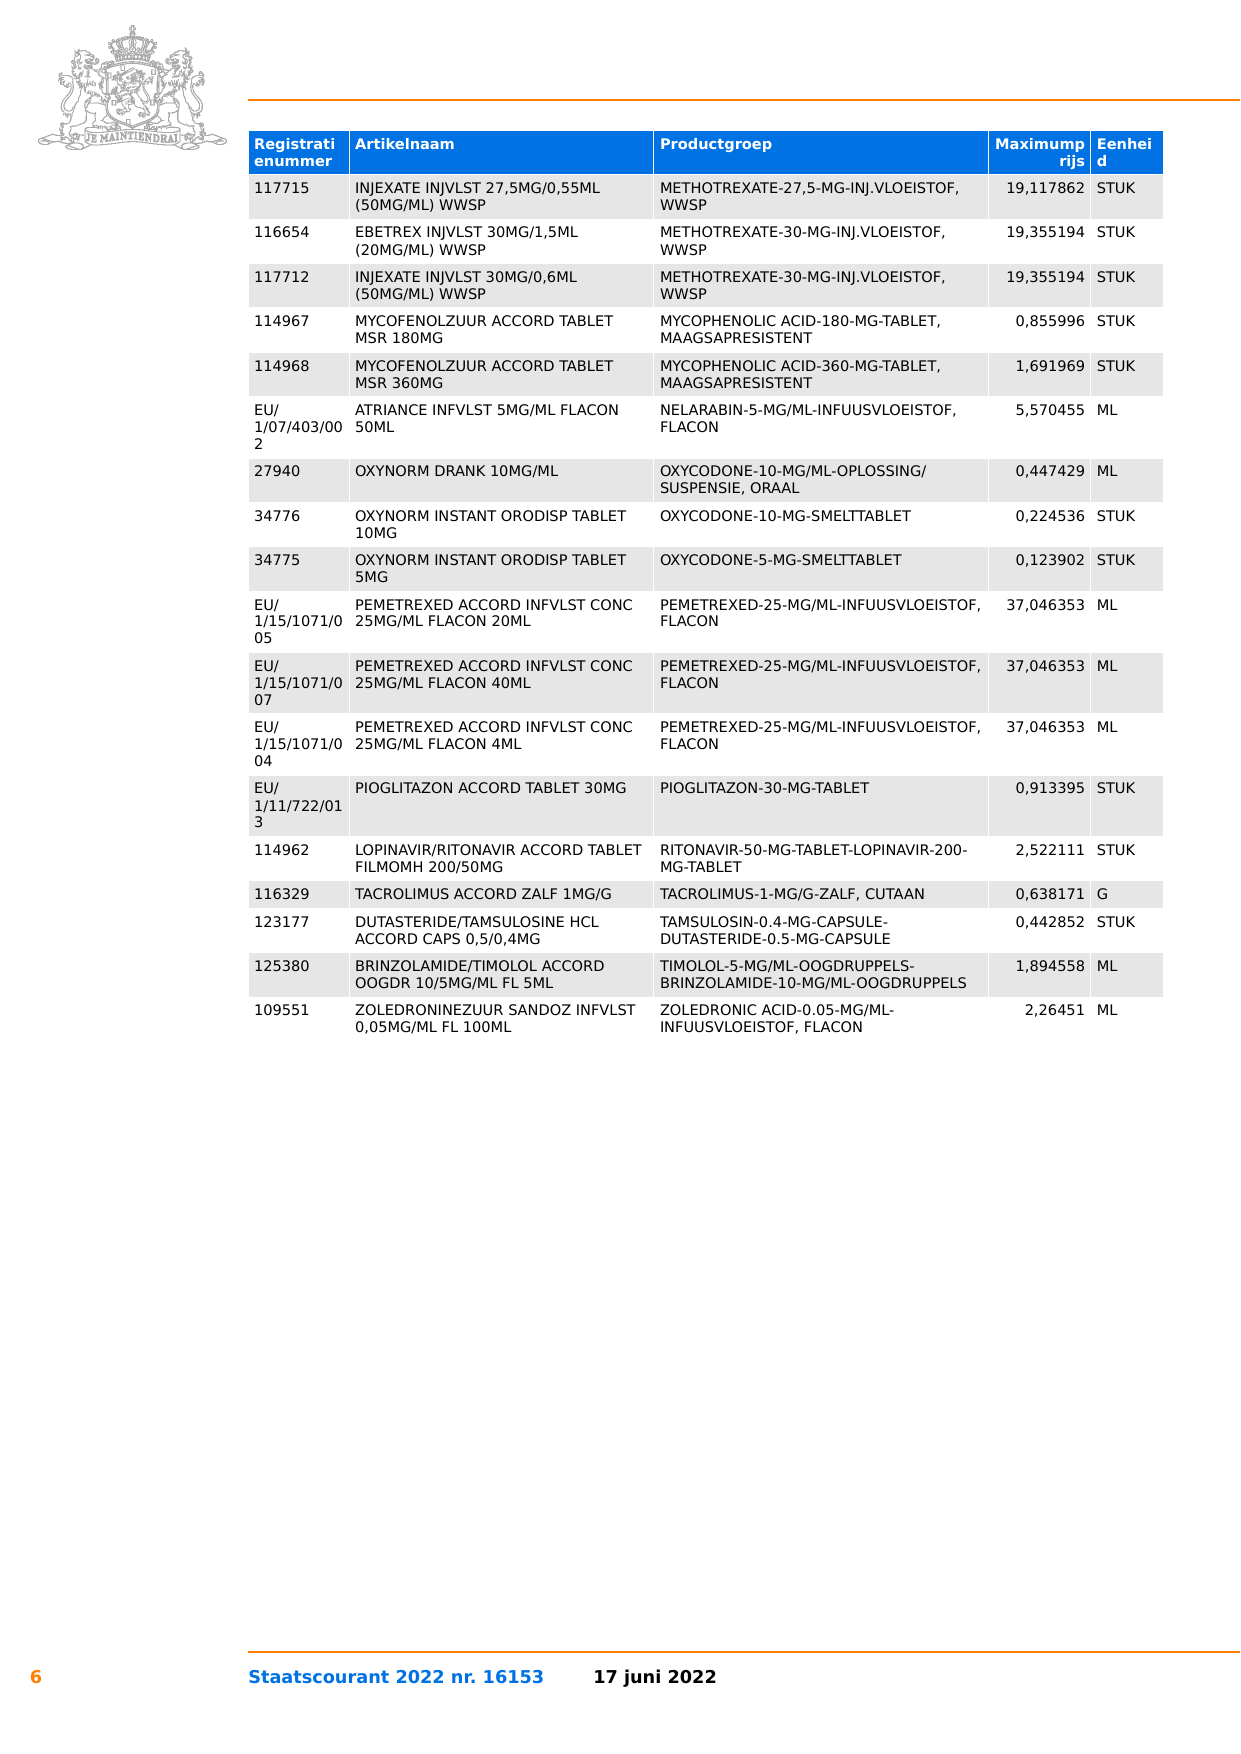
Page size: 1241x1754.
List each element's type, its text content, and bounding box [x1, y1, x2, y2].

table_cell PEMETREXED ACCORD INFVLST CONC 25MG/ML FLACON 40ML [350, 653, 653, 713]
table_cell STUK [1091, 547, 1163, 591]
table_cell 114968 [249, 353, 349, 396]
table_cell ZOLEDRONIC ACID-0.05-MG/ML-INFUUSVLOEISTOF, FLACON [654, 998, 988, 1041]
table_cell OXYCODONE-5-MG-SMELTTABLET [654, 547, 988, 591]
table_cell STUK [1091, 353, 1163, 396]
table_header Artikelnaam [350, 131, 653, 174]
table_cell 27940 [249, 459, 349, 502]
table_cell 0,123902 [989, 547, 1090, 591]
table_cell 19,117862 [989, 175, 1090, 219]
table_header Productgroep [654, 131, 988, 174]
table_cell 37,046353 [989, 714, 1090, 775]
table_cell STUK [1091, 909, 1163, 952]
table_cell STUK [1091, 503, 1163, 546]
table_cell EBETREX INJVLST 30MG/1,5ML (20MG/ML) WWSP [350, 220, 653, 263]
table_cell ML [1091, 998, 1163, 1041]
table_cell MYCOFENOLZUUR ACCORD TABLET MSR 180MG [350, 309, 653, 352]
table_cell PIOGLITAZON-30-MG-TABLET [654, 776, 988, 836]
table_cell LOPINAVIR/RITONAVIR ACCORD TABLET FILMOMH 200/50MG [350, 837, 653, 880]
table_cell 19,355194 [989, 264, 1090, 307]
table_cell STUK [1091, 837, 1163, 880]
table_cell OXYCODONE-10-MG/ML-OPLOSSING/SUSPENSIE, ORAAL [654, 459, 988, 502]
table_cell MYCOPHENOLIC ACID-180-MG-TABLET, MAAGSAPRESISTENT [654, 309, 988, 352]
table_cell 116654 [249, 220, 349, 263]
table_cell 34776 [249, 503, 349, 546]
table_cell EU/1/15/1071/004 [249, 714, 349, 775]
table_cell RITONAVIR-50-MG-TABLET-LOPINAVIR-200-MG-TABLET [654, 837, 988, 880]
table_cell STUK [1091, 175, 1163, 219]
table_cell 1,691969 [989, 353, 1090, 396]
table_cell PEMETREXED-25-MG/ML-INFUUSVLOEISTOF, FLACON [654, 714, 988, 775]
table_cell 0,442852 [989, 909, 1090, 952]
table_cell STUK [1091, 776, 1163, 836]
table_cell ML [1091, 653, 1163, 713]
table_cell MYCOFENOLZUUR ACCORD TABLET MSR 360MG [350, 353, 653, 396]
table_cell 5,570455 [989, 397, 1090, 457]
table_cell 0,638171 [989, 881, 1090, 908]
table_header Registratienummer [249, 131, 349, 174]
table_cell STUK [1091, 264, 1163, 307]
table_cell 2,522111 [989, 837, 1090, 880]
table_cell TIMOLOL-5-MG/ML-OOGDRUPPELS-BRINZOLAMIDE-10-MG/ML-OOGDRUPPELS [654, 953, 988, 997]
table_cell EU/1/07/403/002 [249, 397, 349, 457]
table_cell 114962 [249, 837, 349, 880]
table_cell 114967 [249, 309, 349, 352]
table_cell OXYNORM DRANK 10MG/ML [350, 459, 653, 502]
table_cell 34775 [249, 547, 349, 591]
table_cell TACROLIMUS-1-MG/G-ZALF, CUTAAN [654, 881, 988, 908]
table_cell PIOGLITAZON ACCORD TABLET 30MG [350, 776, 653, 836]
table_cell OXYNORM INSTANT ORODISP TABLET 10MG [350, 503, 653, 546]
table_cell PEMETREXED ACCORD INFVLST CONC 25MG/ML FLACON 20ML [350, 592, 653, 652]
table_cell OXYNORM INSTANT ORODISP TABLET 5MG [350, 547, 653, 591]
table_cell ML [1091, 397, 1163, 457]
table_cell 2,26451 [989, 998, 1090, 1041]
table_cell PEMETREXED ACCORD INFVLST CONC 25MG/ML FLACON 4ML [350, 714, 653, 775]
table_header Eenheid [1091, 131, 1163, 174]
table_cell OXYCODONE-10-MG-SMELTTABLET [654, 503, 988, 546]
picture [38, 25, 227, 150]
table_cell 0,224536 [989, 503, 1090, 546]
table_cell 37,046353 [989, 653, 1090, 713]
table_cell STUK [1091, 220, 1163, 263]
table_cell DUTASTERIDE/TAMSULOSINE HCL ACCORD CAPS 0,5/0,4MG [350, 909, 653, 952]
table_cell PEMETREXED-25-MG/ML-INFUUSVLOEISTOF, FLACON [654, 653, 988, 713]
table_cell EU/1/15/1071/005 [249, 592, 349, 652]
table_cell G [1091, 881, 1163, 908]
table_header Maximumprijs [989, 131, 1090, 174]
table_cell ML [1091, 592, 1163, 652]
table_cell ML [1091, 953, 1163, 997]
table_cell MYCOPHENOLIC ACID-360-MG-TABLET, MAAGSAPRESISTENT [654, 353, 988, 396]
table_cell 116329 [249, 881, 349, 908]
table_cell 0,855996 [989, 309, 1090, 352]
table_cell 125380 [249, 953, 349, 997]
table_cell ZOLEDRONINEZUUR SANDOZ INFVLST 0,05MG/ML FL 100ML [350, 998, 653, 1041]
table_cell 109551 [249, 998, 349, 1041]
table_cell 37,046353 [989, 592, 1090, 652]
table_cell TACROLIMUS ACCORD ZALF 1MG/G [350, 881, 653, 908]
table_cell BRINZOLAMIDE/TIMOLOL ACCORD OOGDR 10/5MG/ML FL 5ML [350, 953, 653, 997]
table_cell NELARABIN-5-MG/ML-INFUUSVLOEISTOF, FLACON [654, 397, 988, 457]
table_cell EU/1/15/1071/007 [249, 653, 349, 713]
table_cell ML [1091, 459, 1163, 502]
table_cell 0,913395 [989, 776, 1090, 836]
table_cell 0,447429 [989, 459, 1090, 502]
table_cell EU/1/11/722/013 [249, 776, 349, 836]
table_cell 117712 [249, 264, 349, 307]
table_cell INJEXATE INJVLST 27,5MG/0,55ML (50MG/ML) WWSP [350, 175, 653, 219]
table_cell ATRIANCE INFVLST 5MG/ML FLACON 50ML [350, 397, 653, 457]
table_cell TAMSULOSIN-0.4-MG-CAPSULE-DUTASTERIDE-0.5-MG-CAPSULE [654, 909, 988, 952]
table_cell ML [1091, 714, 1163, 775]
table_cell METHOTREXATE-30-MG-INJ.VLOEISTOF, WWSP [654, 264, 988, 307]
table_cell INJEXATE INJVLST 30MG/0,6ML (50MG/ML) WWSP [350, 264, 653, 307]
table_cell METHOTREXATE-30-MG-INJ.VLOEISTOF, WWSP [654, 220, 988, 263]
table_cell STUK [1091, 309, 1163, 352]
table_cell 19,355194 [989, 220, 1090, 263]
table_cell METHOTREXATE-27,5-MG-INJ.VLOEISTOF, WWSP [654, 175, 988, 219]
table_cell 1,894558 [989, 953, 1090, 997]
table_cell 123177 [249, 909, 349, 952]
table_cell PEMETREXED-25-MG/ML-INFUUSVLOEISTOF, FLACON [654, 592, 988, 652]
table_cell 117715 [249, 175, 349, 219]
